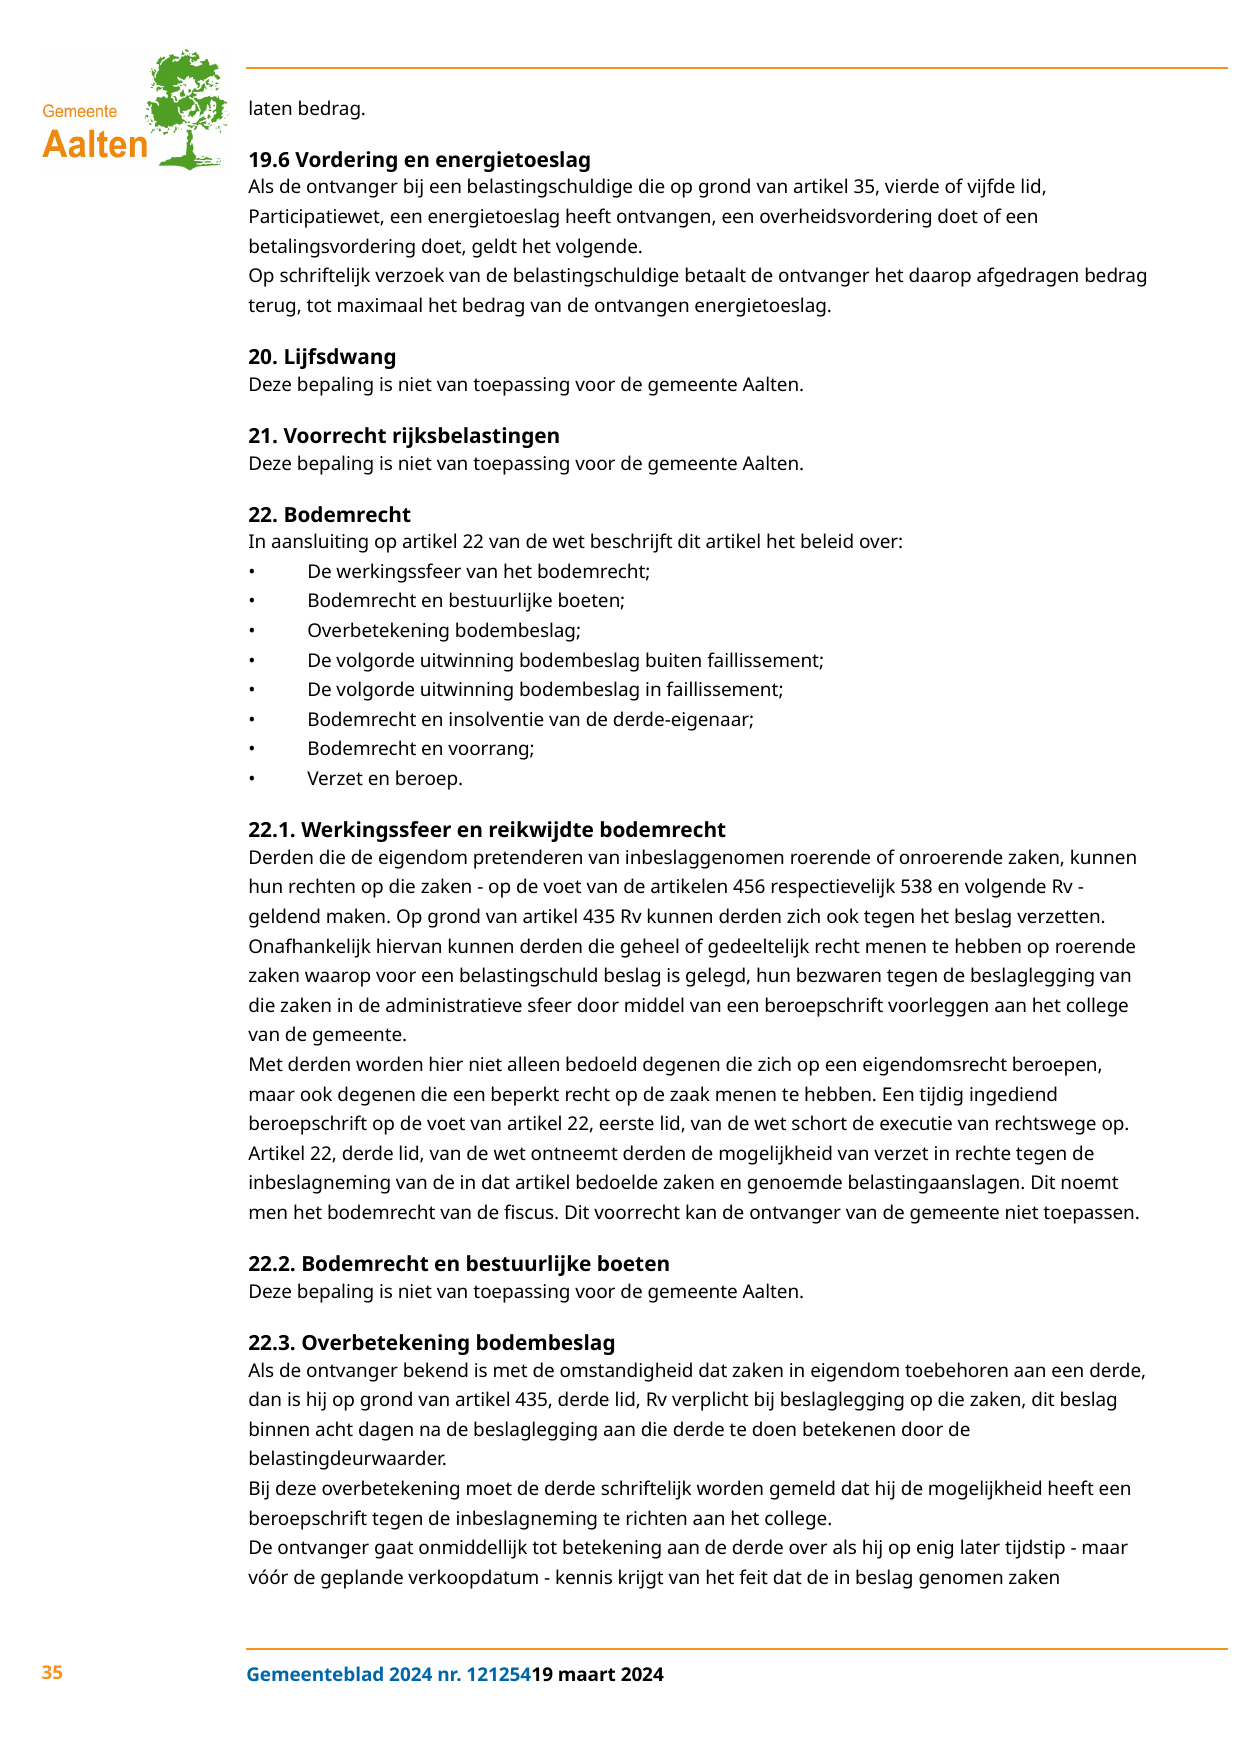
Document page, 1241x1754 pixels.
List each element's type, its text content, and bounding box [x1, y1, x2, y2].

list Overbetekening bodembeslag; [248, 617, 1152, 643]
text 22.3. Overbetekening bodembeslag [248, 1328, 1152, 1357]
text Deze bepaling is niet van toepassing voor de gemeente Aalten. [248, 371, 1152, 397]
text Deze bepaling is niet van toepassing voor de gemeente Aalten. [248, 1278, 1152, 1304]
picture [41, 47, 231, 172]
text Derden die de eigendom pretenderen van inbeslaggenomen roerende of onroerende zaken, kunnen hun rechten op die zaken - op de voet van de artikelen 456 respectievelijk 538 en volgende Rv - geldend maken. Op grond van artikel 435 Rv kunnen derden zich ook tegen het beslag verzetten. [248, 844, 1152, 929]
text 21. Voorrecht rijksbelastingen [248, 421, 1152, 450]
list Bodemrecht en insolventie van de derde-eigenaar; [248, 706, 1152, 732]
text De ontvanger gaat onmiddellijk tot betekening aan de derde over als hij op enig later tijdstip - maar vóór de geplande verkoopdatum - kennis krijgt van het feit dat de in beslag genomen zaken [248, 1534, 1152, 1589]
text Met derden worden hier niet alleen bedoeld degenen die zich op een eigendomsrecht beroepen, maar ook degenen die een beperkt recht op de zaak menen te hebben. Een tijdig ingediend beroepschrift op de voet van artikel 22, eerste lid, van de wet schort de executie van rechtswege op. [248, 1051, 1152, 1136]
text laten bedrag. [248, 95, 1152, 121]
text 22.2. Bodemrecht en bestuurlijke boeten [248, 1249, 1152, 1278]
list Bodemrecht en voorrang; [248, 736, 1152, 761]
text 22. Bodemrecht [248, 500, 1152, 528]
list De werkingssfeer van het bodemrecht; [248, 558, 1152, 584]
list De volgorde uitwinning bodembeslag in faillissement; [248, 676, 1152, 702]
list De volgorde uitwinning bodembeslag buiten faillissement; [248, 647, 1152, 673]
text Artikel 22, derde lid, van de wet ontneemt derden de mogelijkheid van verzet in rechte tegen de inbeslagneming van de in dat artikel bedoelde zaken en genoemde belastingaanslagen. Dit noemt men het bodemrecht van de fiscus. Dit voorrecht kan de ontvanger van de gemeente niet toepassen. [248, 1140, 1152, 1225]
text 20. Lijfsdwang [248, 342, 1152, 371]
list Verzet en beroep. [248, 765, 1152, 791]
text Als de ontvanger bekend is met de omstandigheid dat zaken in eigendom toebehoren aan een derde, dan is hij op grond van artikel 435, derde lid, Rv verplicht bij beslaglegging op die zaken, dit beslag binnen acht dagen na de beslaglegging aan die derde te doen betekenen door de belastingdeurwaarder. [248, 1357, 1152, 1471]
text Als de ontvanger bij een belastingschuldige die op grond van artikel 35, vierde of vijfde lid, Participatiewet, een energietoeslag heeft ontvangen, een overheidsvordering doet of een betalingsvordering doet, geldt het volgende. [248, 174, 1152, 258]
list Bodemrecht en bestuurlijke boeten; [248, 588, 1152, 613]
text In aansluiting op artikel 22 van de wet beschrijft dit artikel het beleid over: [248, 528, 1152, 554]
text Onafhankelijk hiervan kunnen derden die geheel of gedeeltelijk recht menen te hebben op roerende zaken waarop voor een belastingschuld beslag is gelegd, hun bezwaren tegen de beslaglegging van die zaken in de administratieve sfeer door middel van een beroepschrift voorleggen aan het college van de gemeente. [248, 933, 1152, 1047]
text Op schriftelijk verzoek van de belastingschuldige betaalt de ontvanger het daarop afgedragen bedrag terug, tot maximaal het bedrag van de ontvangen energietoeslag. [248, 262, 1152, 318]
text Deze bepaling is niet van toepassing voor de gemeente Aalten. [248, 450, 1152, 475]
text 22.1. Werkingssfeer en reikwijdte bodemrecht [248, 816, 1152, 844]
text 19.6 Vordering en energietoeslag [248, 145, 1152, 174]
text Bij deze overbetekening moet de derde schriftelijk worden gemeld dat hij de mogelijkheid heeft een beroepschrift tegen de inbeslagneming te richten aan het college. [248, 1475, 1152, 1530]
